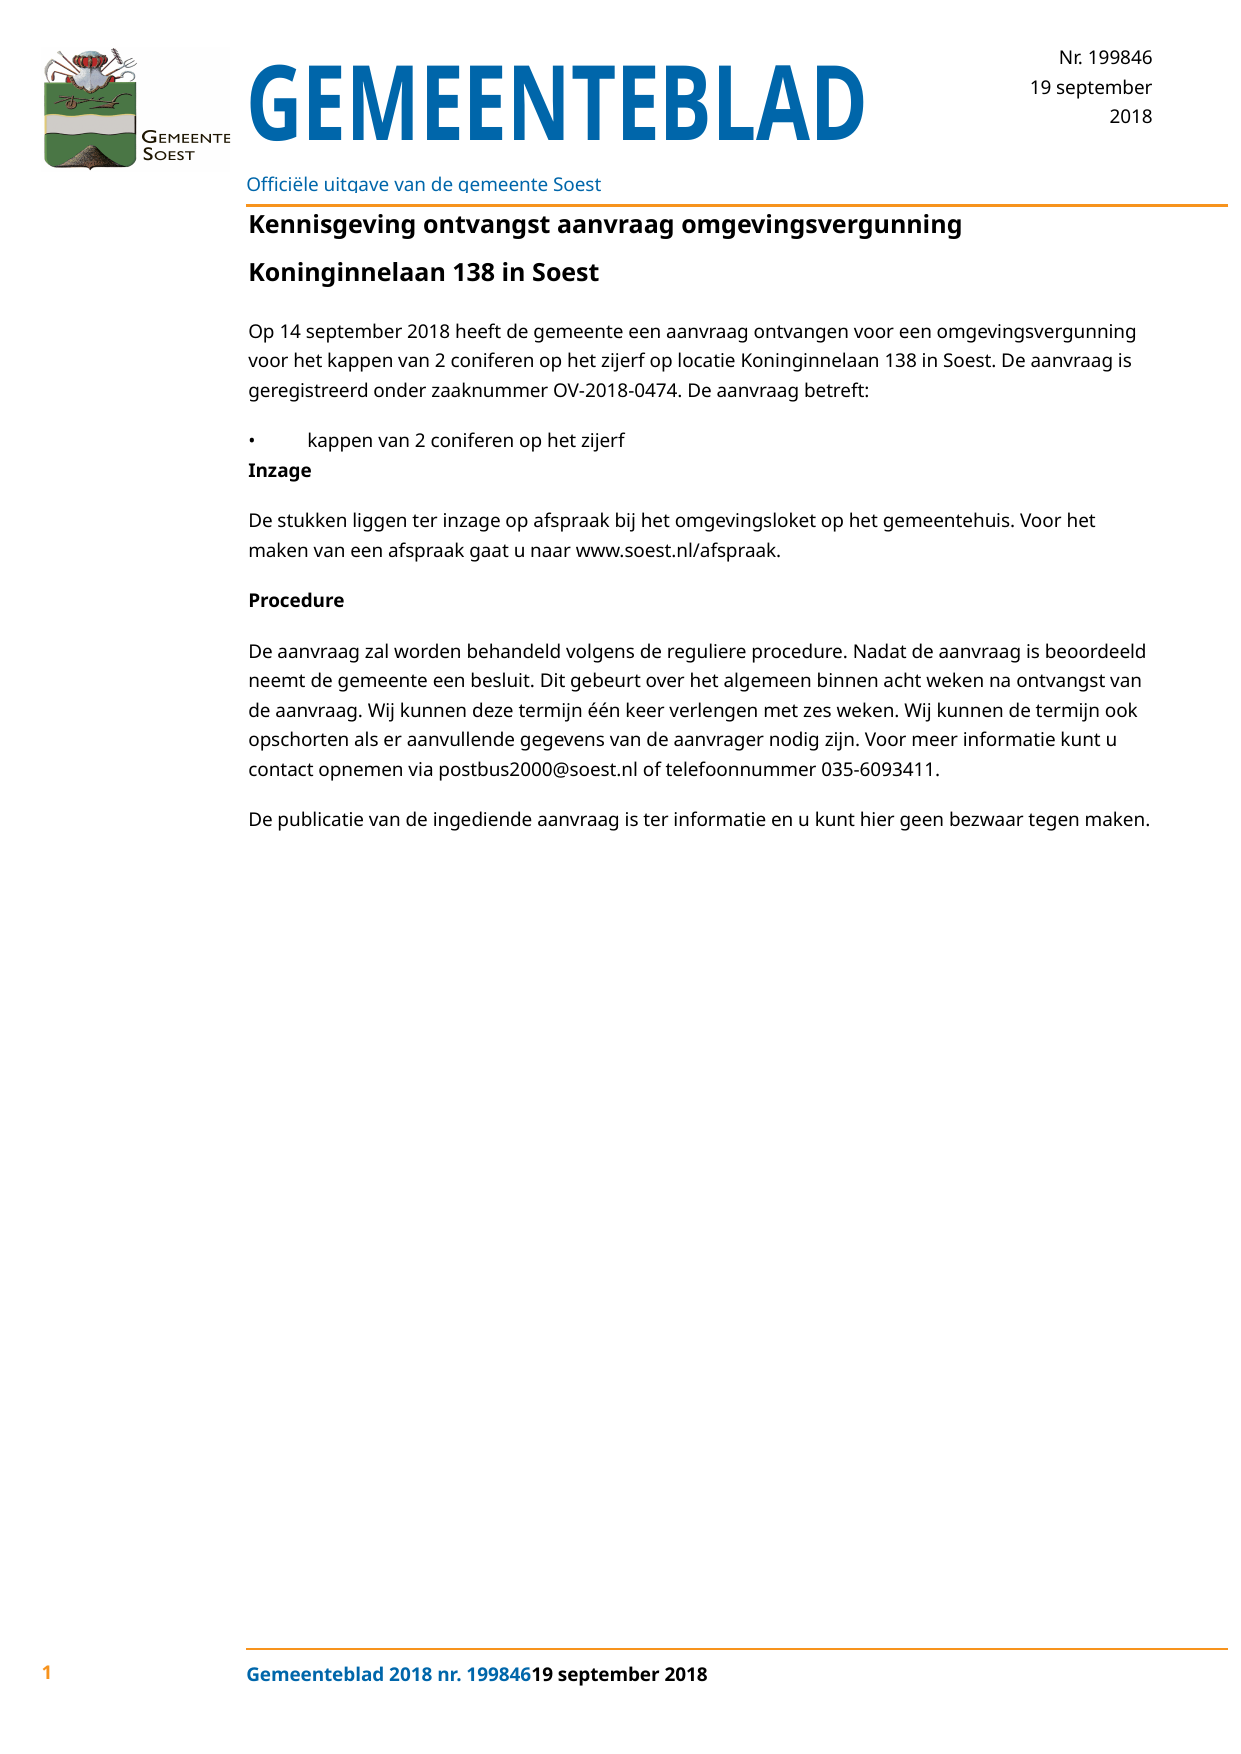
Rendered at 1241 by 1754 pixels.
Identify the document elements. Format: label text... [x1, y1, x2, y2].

text De stukken liggen ter inzage op afspraak bij het omgevingsloket op het gemeentehuis. Voor het maken van een afspraak gaat u naar www.soest.nl/afspraak. [248, 507, 1152, 563]
text De publicatie van de ingediende aanvraag is ter informatie en u kunt hier geen bezwaar tegen maken. [248, 807, 1152, 832]
list kappen van 2 coniferen op het zijerf [248, 427, 1152, 453]
text Inzage [248, 457, 1152, 483]
text Procedure [248, 587, 1152, 613]
text Kennisgeving ontvangst aanvraag omgevingsvergunning Koninginnelaan 138 in Soest [248, 207, 1152, 288]
text De aanvraag zal worden behandeld volgens de reguliere procedure. Nadat de aanvraag is beoordeeld neemt de gemeente een besluit. Dit gebeurt over het algemeen binnen acht weken na ontvangst van de aanvraag. Wij kunnen deze termijn één keer verlengen met zes weken. Wij kunnen de termijn ook opschorten als er aanvullende gegevens van de aanvrager nodig zijn. Voor meer informatie kunt u contact opnemen via postbus2000@soest.nl of telefoonnummer 035-6093411. [248, 638, 1152, 782]
picture [41, 47, 231, 172]
text Op 14 september 2018 heeft de gemeente een aanvraag ontvangen voor een omgevingsvergunning voor het kappen van 2 coniferen op het zijerf op locatie Koninginnelaan 138 in Soest. De aanvraag is geregistreerd onder zaaknummer OV-2018-0474. De aanvraag betreft: [248, 318, 1152, 403]
